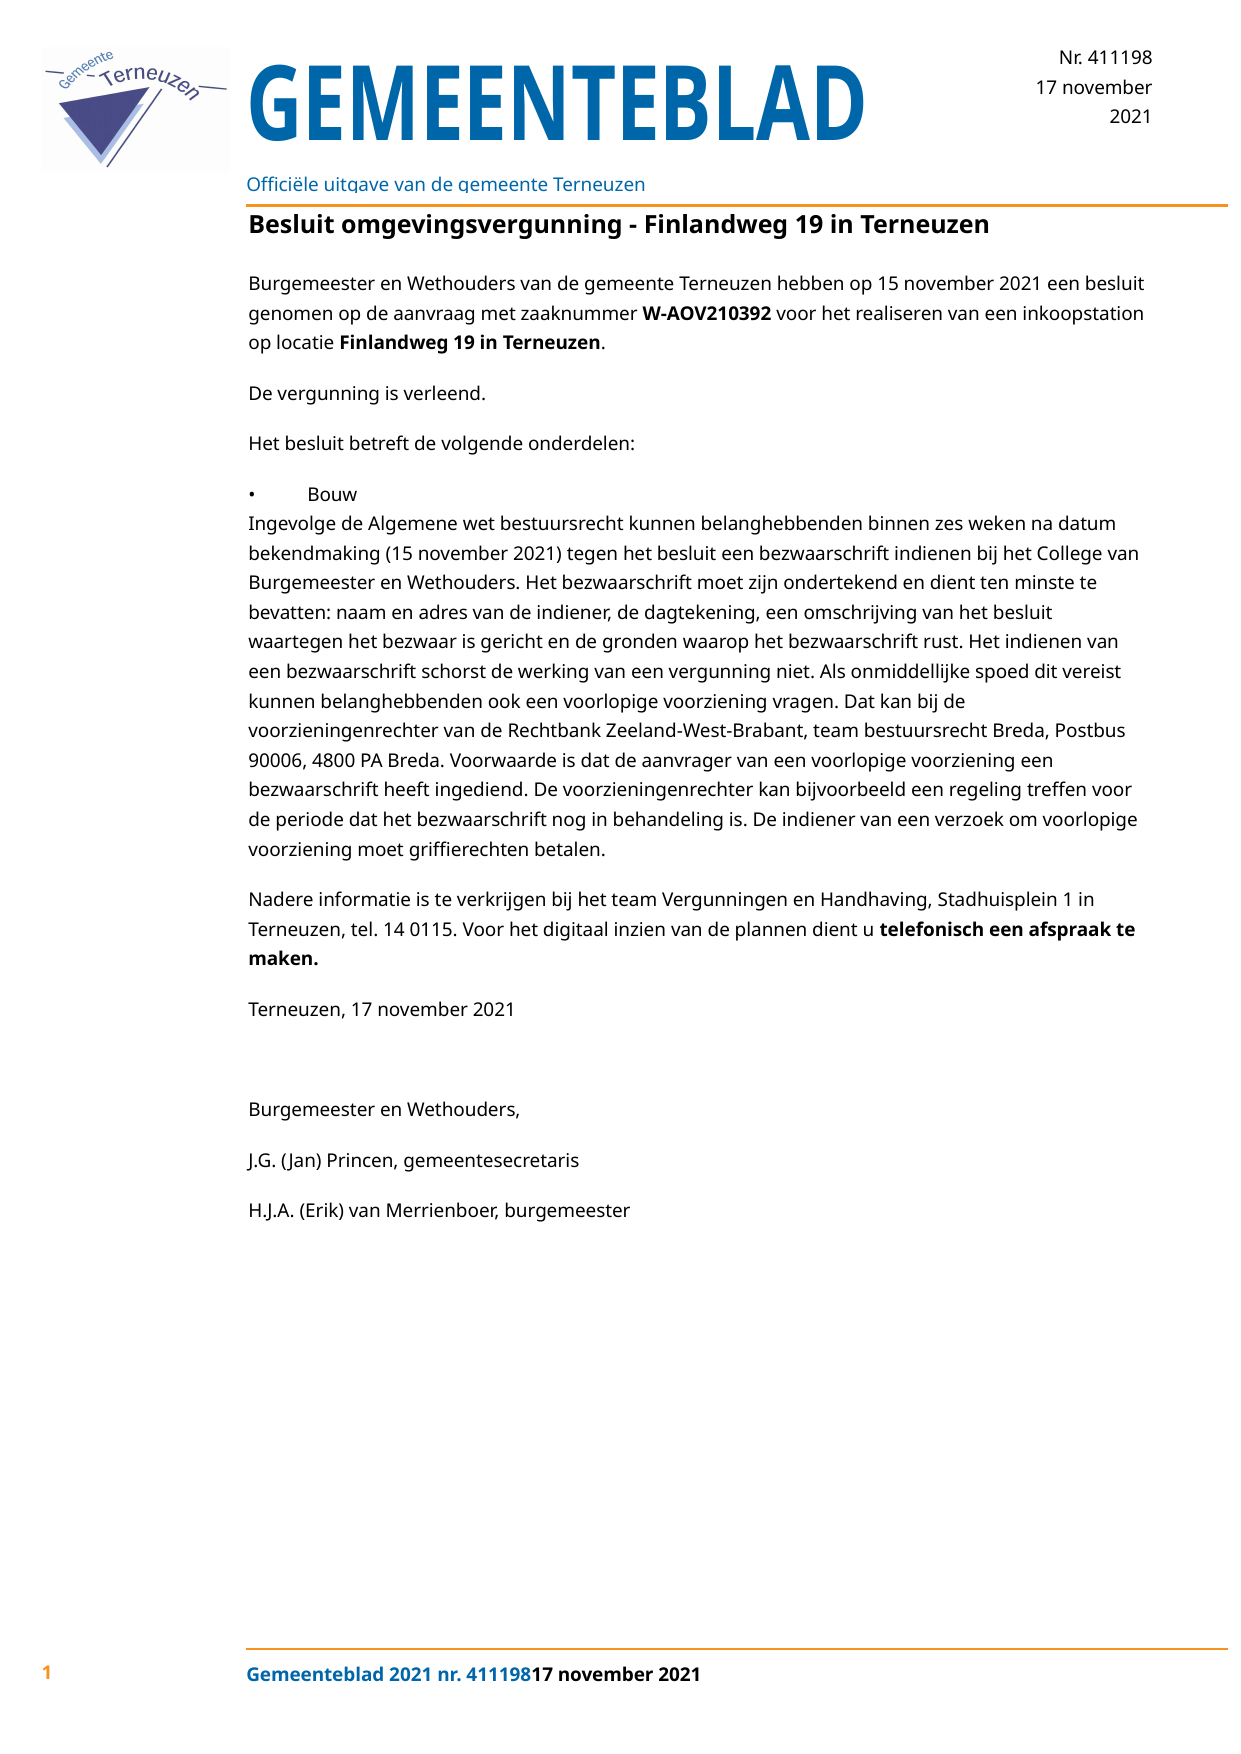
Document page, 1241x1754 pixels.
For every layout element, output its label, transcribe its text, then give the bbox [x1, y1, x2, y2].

text Burgemeester en Wethouders van de gemeente Terneuzen hebben op 15 november 2021 een besluit genomen op de aanvraag met zaaknummer W-AOV210392 voor het realiseren van een inkoopstation op locatie Finlandweg 19 in Terneuzen. [248, 270, 1152, 355]
list Bouw [248, 481, 1152, 506]
text De vergunning is verleend. [248, 380, 1152, 406]
text Ingevolge de Algemene wet bestuursrecht kunnen belanghebbenden binnen zes weken na datum bekendmaking (15 november 2021) tegen het besluit een bezwaarschrift indienen bij het College van Burgemeester en Wethouders. Het bezwaarschrift moet zijn ondertekend en dient ten minste te bevatten: naam en adres van de indiener, de dagtekening, een omschrijving van het besluit waartegen het bezwaar is gericht en de gronden waarop het bezwaarschrift rust. Het indienen van een bezwaarschrift schorst de werking van een vergunning niet. Als onmiddellijke spoed dit vereist kunnen belanghebbenden ook een voorlopige voorziening vragen. Dat kan bij de voorzieningenrechter van de Rechtbank Zeeland-West-Brabant, team bestuursrecht Breda, Postbus 90006, 4800 PA Breda. Voorwaarde is dat de aanvrager van een voorlopige voorziening een bezwaarschrift heeft ingediend. De voorzieningenrechter kan bijvoorbeeld een regeling treffen voor de periode dat het bezwaarschrift nog in behandeling is. De indiener van een verzoek om voorlopige voorziening moet griffierechten betalen. [248, 510, 1152, 861]
text Besluit omgevingsvergunning - Finlandweg 19 in Terneuzen [248, 207, 1152, 241]
picture [41, 47, 231, 172]
text H.J.A. (Erik) van Merrienboer, burgemeester [248, 1197, 1152, 1223]
text Het besluit betreft de volgende onderdelen: [248, 430, 1152, 456]
text Burgemeester en Wethouders, [248, 1097, 1152, 1122]
text Terneuzen, 17 november 2021 [248, 996, 1152, 1021]
text J.G. (Jan) Princen, gemeentesecretaris [248, 1147, 1152, 1173]
text Nadere informatie is te verkrijgen bij het team Vergunningen en Handhaving, Stadhuisplein 1 in Terneuzen, tel. 14 0115. Voor het digitaal inzien van de plannen dient u telefonisch een afspraak te maken. [248, 886, 1152, 971]
